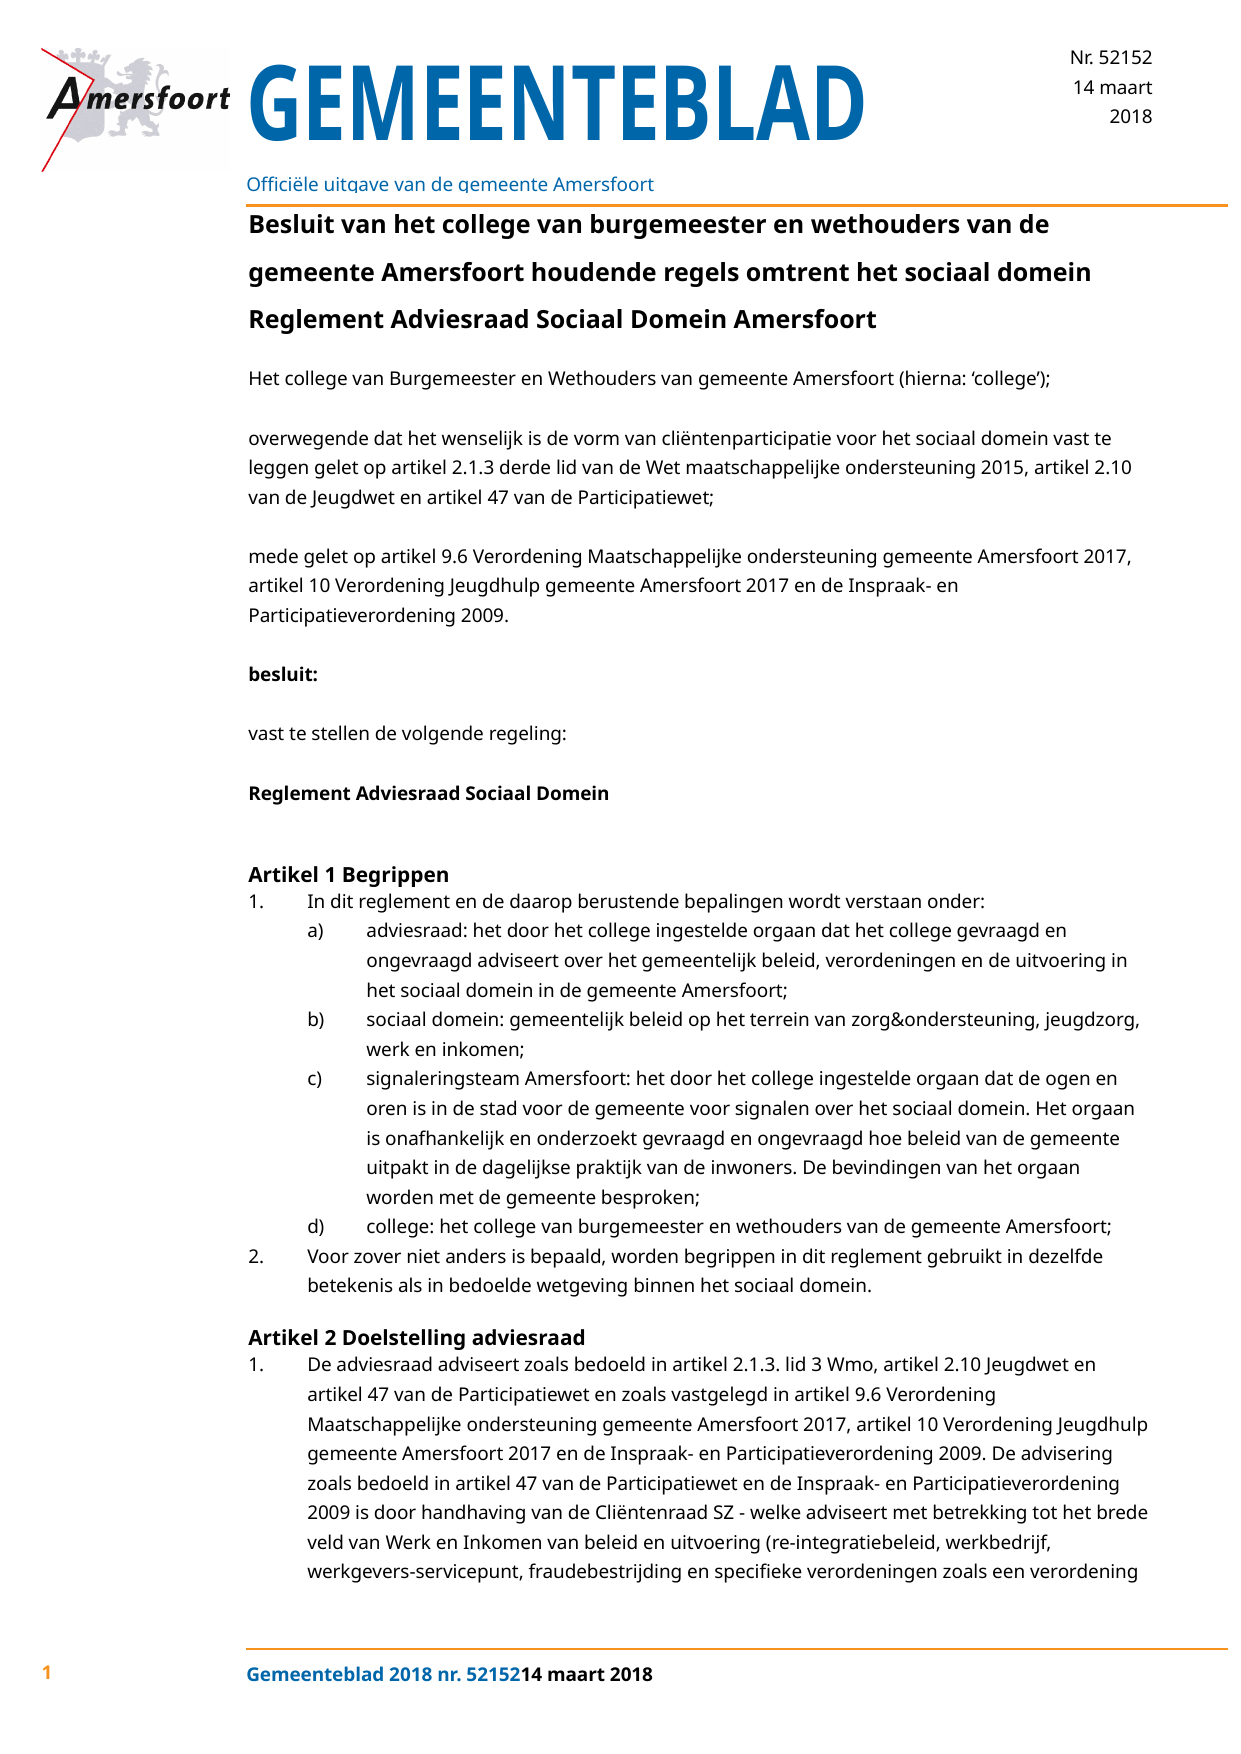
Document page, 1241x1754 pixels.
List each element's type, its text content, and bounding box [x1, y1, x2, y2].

text vast te stellen de volgende regeling: [248, 721, 1152, 746]
list sociaal domein: gemeentelijk beleid op het terrein van zorg&ondersteuning, jeugdzorg, werk en inkomen; [307, 1006, 1152, 1062]
text Besluit van het college van burgemeester en wethouders van de gemeente Amersfoort houdende regels omtrent het sociaal domein Reglement Adviesraad Sociaal Domein Amersfoort [248, 207, 1152, 336]
text Het college van Burgemeester en Wethouders van gemeente Amersfoort (hierna: ‘college’); [248, 366, 1152, 391]
list In dit reglement en de daarop berustende bepalingen wordt verstaan onder: [248, 888, 1152, 914]
text Artikel 2 Doelstelling adviesraad [248, 1323, 1152, 1352]
text overwegende dat het wenselijk is de vorm van cliëntenparticipatie voor het sociaal domein vast te leggen gelet op artikel 2.1.3 derde lid van de Wet maatschappelijke ondersteuning 2015, artikel 2.10 van de Jeugdwet en artikel 47 van de Participatiewet; [248, 425, 1152, 509]
text besluit: [248, 661, 1152, 687]
picture [41, 47, 231, 172]
list Voor zover niet anders is bepaald, worden begrippen in dit reglement gebruikt in dezelfde betekenis als in bedoelde wetgeving binnen het sociaal domein. [248, 1243, 1152, 1298]
list college: het college van burgemeester en wethouders van de gemeente Amersfoort; [307, 1213, 1152, 1239]
text Reglement Adviesraad Sociaal Domein [248, 780, 1152, 805]
text Artikel 1 Begrippen [248, 860, 1152, 888]
text mede gelet op artikel 9.6 Verordening Maatschappelijke ondersteuning gemeente Amersfoort 2017, artikel 10 Verordening Jeugdhulp gemeente Amersfoort 2017 en de Inspraak- en Participatieverordening 2009. [248, 543, 1152, 628]
list adviesraad: het door het college ingestelde orgaan dat het college gevraagd en ongevraagd adviseert over het gemeentelijk beleid, verordeningen en de uitvoering in het sociaal domein in de gemeente Amersfoort; [307, 918, 1152, 1003]
list De adviesraad adviseert zoals bedoeld in artikel 2.1.3. lid 3 Wmo, artikel 2.10 Jeugdwet en artikel 47 van de Participatiewet en zoals vastgelegd in artikel 9.6 Verordening Maatschappelijke ondersteuning gemeente Amersfoort 2017, artikel 10 Verordening Jeugdhulp gemeente Amersfoort 2017 en de Inspraak- en Participatieverordening 2009. De advisering zoals bedoeld in artikel 47 van de Participatiewet en de Inspraak- en Participatieverordening 2009 is door handhaving van de Cliëntenraad SZ - welke adviseert met betrekking tot het brede veld van Werk en Inkomen van beleid en uitvoering (re-integratiebeleid, werkbedrijf, werkgevers-servicepunt, fraudebestrijding en specifieke verordeningen zoals een verordening [248, 1352, 1152, 1584]
list signaleringsteam Amersfoort: het door het college ingestelde orgaan dat de ogen en oren is in de stad voor de gemeente voor signalen over het sociaal domein. Het orgaan is onafhankelijk en onderzoekt gevraagd en ongevraagd hoe beleid van de gemeente uitpakt in de dagelijkse praktijk van de inwoners. De bevindingen van het orgaan worden met de gemeente besproken; [307, 1066, 1152, 1210]
